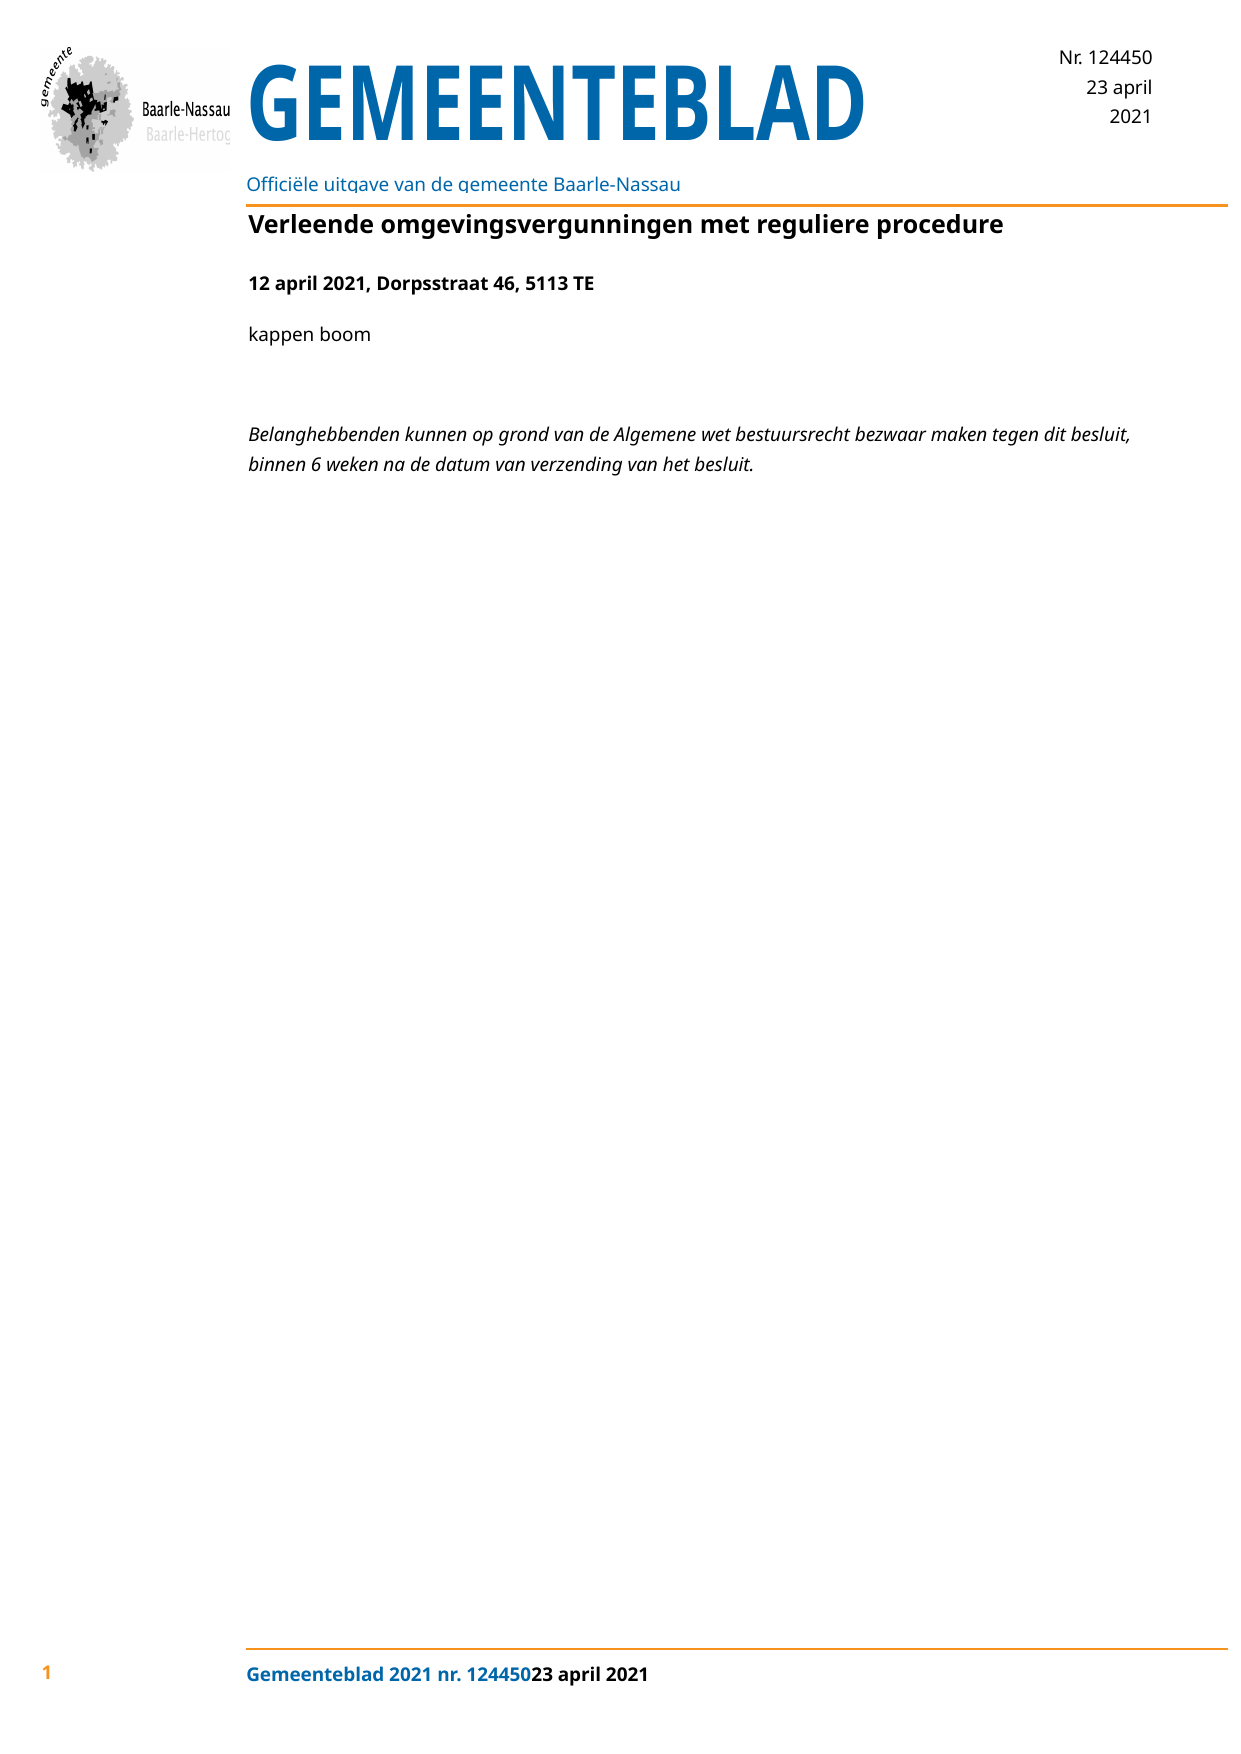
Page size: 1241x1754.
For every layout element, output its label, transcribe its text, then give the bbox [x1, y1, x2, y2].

text kappen boom [248, 321, 1152, 346]
text Verleende omgevingsvergunningen met reguliere procedure [248, 207, 1152, 241]
text Belanghebbenden kunnen op grond van de Algemene wet bestuursrecht bezwaar maken tegen dit besluit, binnen 6 weken na de datum van verzending van het besluit. [248, 422, 1152, 477]
picture [41, 47, 231, 172]
text 12 april 2021, Dorpsstraat 46, 5113 TE [248, 270, 1152, 296]
